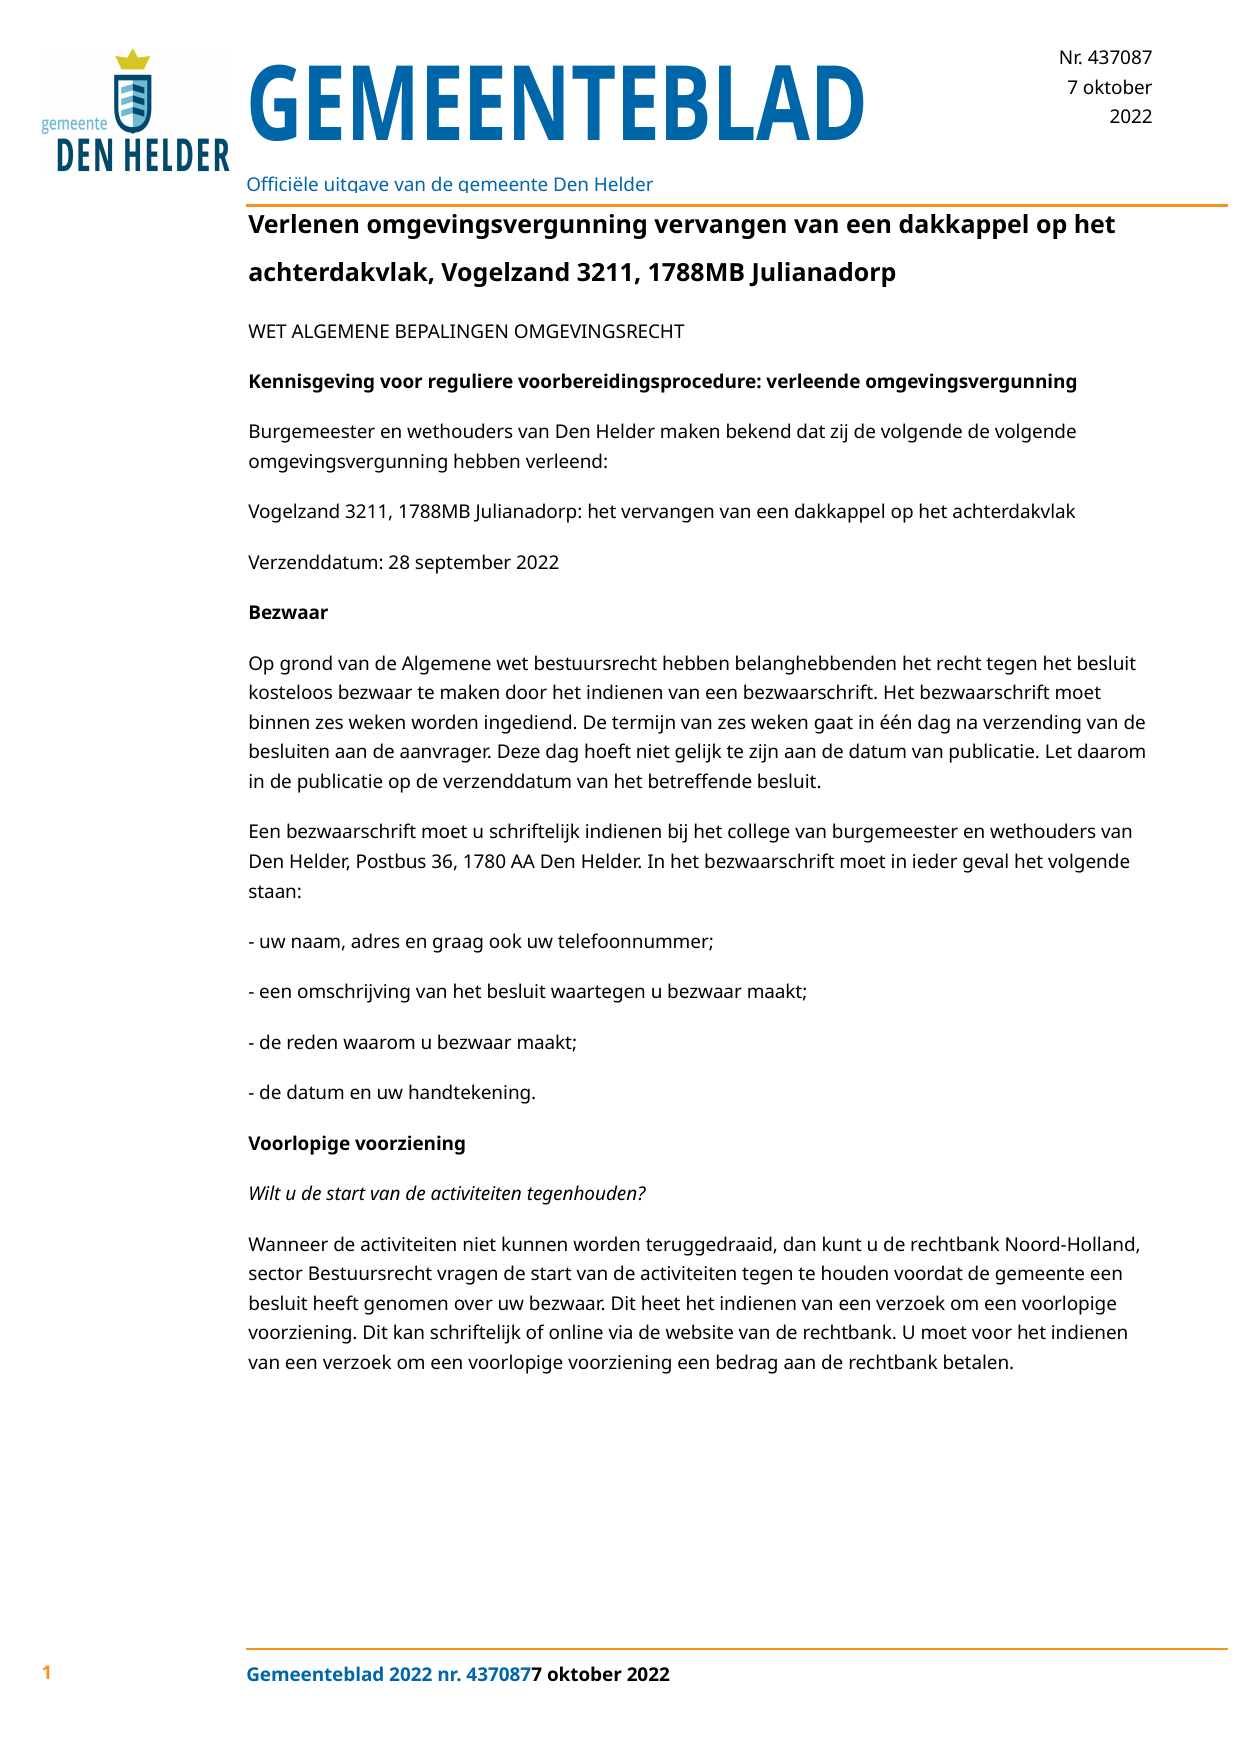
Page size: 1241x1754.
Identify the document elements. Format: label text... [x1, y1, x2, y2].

text Op grond van de Algemene wet bestuursrecht hebben belanghebbenden het recht tegen het besluit kosteloos bezwaar te maken door het indienen van een bezwaarschrift. Het bezwaarschrift moet binnen zes weken worden ingediend. De termijn van zes weken gaat in één dag na verzending van de besluiten aan de aanvrager. Deze dag hoeft niet gelijk te zijn aan de datum van publicatie. Let daarom in de publicatie op de verzenddatum van het betreffende besluit. [248, 650, 1152, 794]
text - uw naam, adres en graag ook uw telefoonnummer; [248, 928, 1152, 954]
text Burgemeester en wethouders van Den Helder maken bekend dat zij de volgende de volgende omgevingsvergunning hebben verleend: [248, 419, 1152, 474]
picture [63, 144, 68, 165]
text Bezwaar [248, 599, 1152, 625]
picture [41, 47, 231, 172]
picture [220, 160, 224, 172]
text Voorlopige voorziening [248, 1130, 1152, 1156]
text - een omschrijving van het besluit waartegen u bezwaar maakt; [248, 979, 1152, 1004]
text Wanneer de activiteiten niet kunnen worden teruggedraaid, dan kunt u de rechtbank Noord-Holland, sector Bestuursrecht vragen de start van de activiteiten tegen te houden voordat de gemeente een besluit heeft genomen over uw bezwaar. Dit heet het indienen van een verzoek om een voorlopige voorziening. Dit kan schriftelijk of online via de website van de rechtbank. U moet voor het indienen van een verzoek om een voorlopige voorziening een bedrag aan de rechtbank betalen. [248, 1231, 1152, 1375]
text Vogelzand 3211, 1788MB Julianadorp: het vervangen van een dakkappel op het achterdakvlak [248, 499, 1152, 524]
text Verlenen omgevingsvergunning vervangen van een dakkappel op het achterdakvlak, Vogelzand 3211, 1788MB Julianadorp [248, 207, 1152, 288]
text Een bezwaarschrift moet u schriftelijk indienen bij het college van burgemeester en wethouders van Den Helder, Postbus 36, 1780 AA Den Helder. In het bezwaarschrift moet in ieder geval het volgende staan: [248, 819, 1152, 904]
text - de reden waarom u bezwaar maakt; [248, 1029, 1152, 1055]
picture [182, 144, 187, 165]
text Wilt u de start van de activiteiten tegenhouden? [248, 1180, 1152, 1206]
text Kennisgeving voor reguliere voorbereidingsprocedure: verleende omgevingsvergunning [248, 368, 1152, 394]
picture [130, 157, 135, 172]
picture [100, 154, 106, 172]
text - de datum en uw handtekening. [248, 1079, 1152, 1105]
text WET ALGEMENE BEPALINGEN OMGEVINGSRECHT [248, 318, 1152, 344]
text Verzenddatum: 28 september 2022 [248, 549, 1152, 575]
